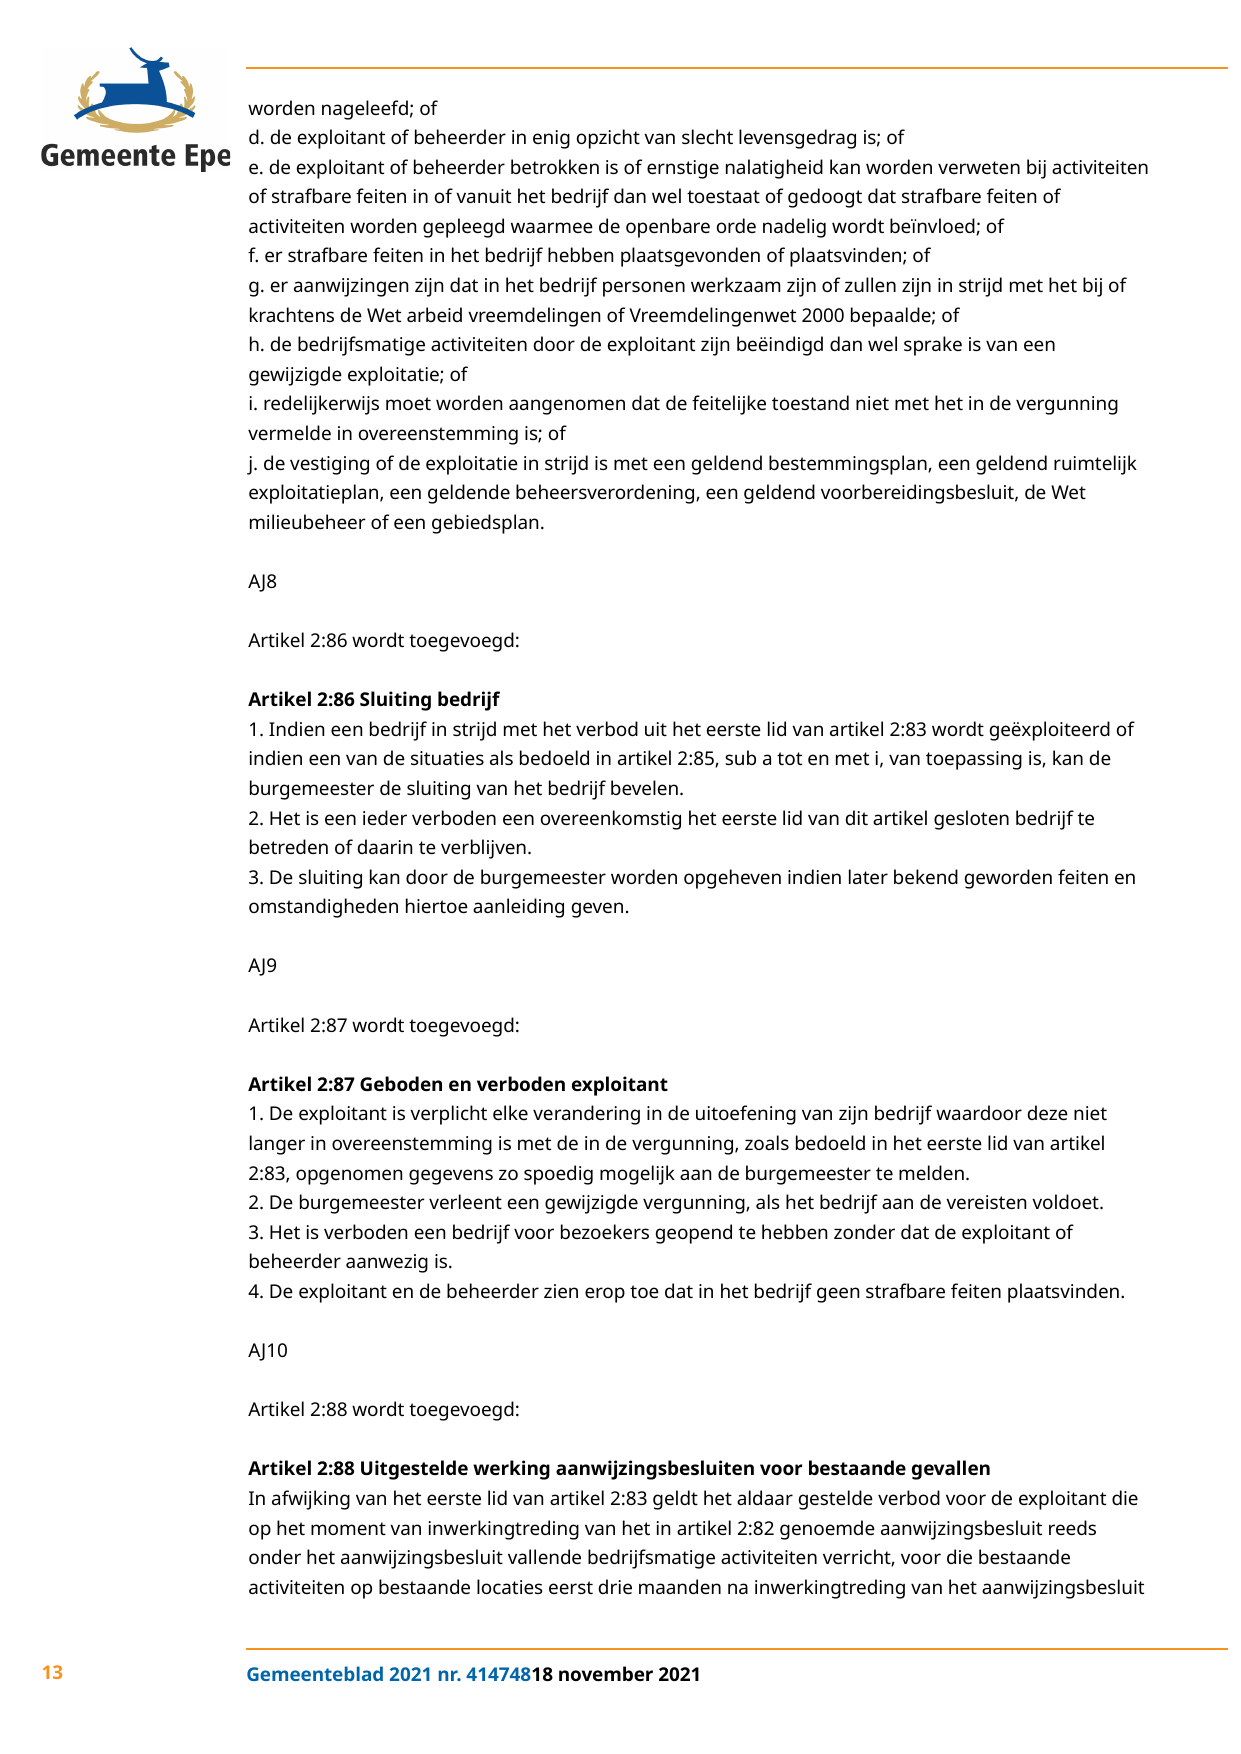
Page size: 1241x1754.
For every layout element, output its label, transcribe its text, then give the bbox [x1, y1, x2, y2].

text 1. Indien een bedrijf in strijd met het verbod uit het eerste lid van artikel 2:83 wordt geëxploiteerd of indien een van de situaties als bedoeld in artikel 2:85, sub a tot en met i, van toepassing is, kan de burgemeester de sluiting van het bedrijf bevelen. [248, 716, 1152, 801]
text In afwijking van het eerste lid van artikel 2:83 geldt het aldaar gestelde verbod voor de exploitant die op het moment van inwerkingtreding van het in artikel 2:82 genoemde aanwijzingsbesluit reeds onder het aanwijzingsbesluit vallende bedrijfsmatige activiteiten verricht, voor die bestaande activiteiten op bestaande locaties eerst drie maanden na inwerkingtreding van het aanwijzingsbesluit [248, 1485, 1152, 1600]
text Artikel 2:88 wordt toegevoegd: [248, 1396, 1152, 1422]
text j. de vestiging of de exploitatie in strijd is met een geldend bestemmingsplan, een geldend ruimtelijk exploitatieplan, een geldende beheersverordening, een geldend voorbereidingsbesluit, de Wet milieubeheer of een gebiedsplan. [248, 450, 1152, 535]
text AJ8 [248, 568, 1152, 594]
text d. de exploitant of beheerder in enig opzicht van slecht levensgedrag is; of [248, 124, 1152, 150]
picture [41, 47, 231, 172]
text 3. Het is verboden een bedrijf voor bezoekers geopend te hebben zonder dat de exploitant of beheerder aanwezig is. [248, 1219, 1152, 1274]
text Artikel 2:87 wordt toegevoegd: [248, 1012, 1152, 1038]
text i. redelijkerwijs moet worden aangenomen dat de feitelijke toestand niet met het in de vergunning vermelde in overeenstemming is; of [248, 391, 1152, 446]
text 2. Het is een ieder verboden een overeenkomstig het eerste lid van dit artikel gesloten bedrijf te betreden of daarin te verblijven. [248, 805, 1152, 860]
text f. er strafbare feiten in het bedrijf hebben plaatsgevonden of plaatsvinden; of [248, 243, 1152, 268]
text g. er aanwijzingen zijn dat in het bedrijf personen werkzaam zijn of zullen zijn in strijd met het bij of krachtens de Wet arbeid vreemdelingen of Vreemdelingenwet 2000 bepaalde; of [248, 272, 1152, 328]
text 1. De exploitant is verplicht elke verandering in de uitoefening van zijn bedrijf waardoor deze niet langer in overeenstemming is met de in de vergunning, zoals bedoeld in het eerste lid van artikel 2:83, opgenomen gegevens zo spoedig mogelijk aan de burgemeester te melden. [248, 1101, 1152, 1186]
text Artikel 2:86 wordt toegevoegd: [248, 627, 1152, 653]
text 4. De exploitant en de beheerder zien erop toe dat in het bedrijf geen strafbare feiten plaatsvinden. [248, 1278, 1152, 1304]
text e. de exploitant of beheerder betrokken is of ernstige nalatigheid kan worden verweten bij activiteiten of strafbare feiten in of vanuit het bedrijf dan wel toestaat of gedoogt dat strafbare feiten of activiteiten worden gepleegd waarmee de openbare orde nadelig wordt beïnvloed; of [248, 154, 1152, 239]
text Artikel 2:88 Uitgestelde werking aanwijzingsbesluiten voor bestaande gevallen [248, 1456, 1152, 1481]
text 2. De burgemeester verleent een gewijzigde vergunning, als het bedrijf aan de vereisten voldoet. [248, 1189, 1152, 1215]
text Artikel 2:87 Geboden en verboden exploitant [248, 1071, 1152, 1097]
text worden nageleefd; of [248, 95, 1152, 121]
text Artikel 2:86 Sluiting bedrijf [248, 686, 1152, 712]
text h. de bedrijfsmatige activiteiten door de exploitant zijn beëindigd dan wel sprake is van een gewijzigde exploitatie; of [248, 331, 1152, 387]
text 3. De sluiting kan door de burgemeester worden opgeheven indien later bekend geworden feiten en omstandigheden hiertoe aanleiding geven. [248, 864, 1152, 919]
text AJ10 [248, 1337, 1152, 1363]
text AJ9 [248, 953, 1152, 978]
